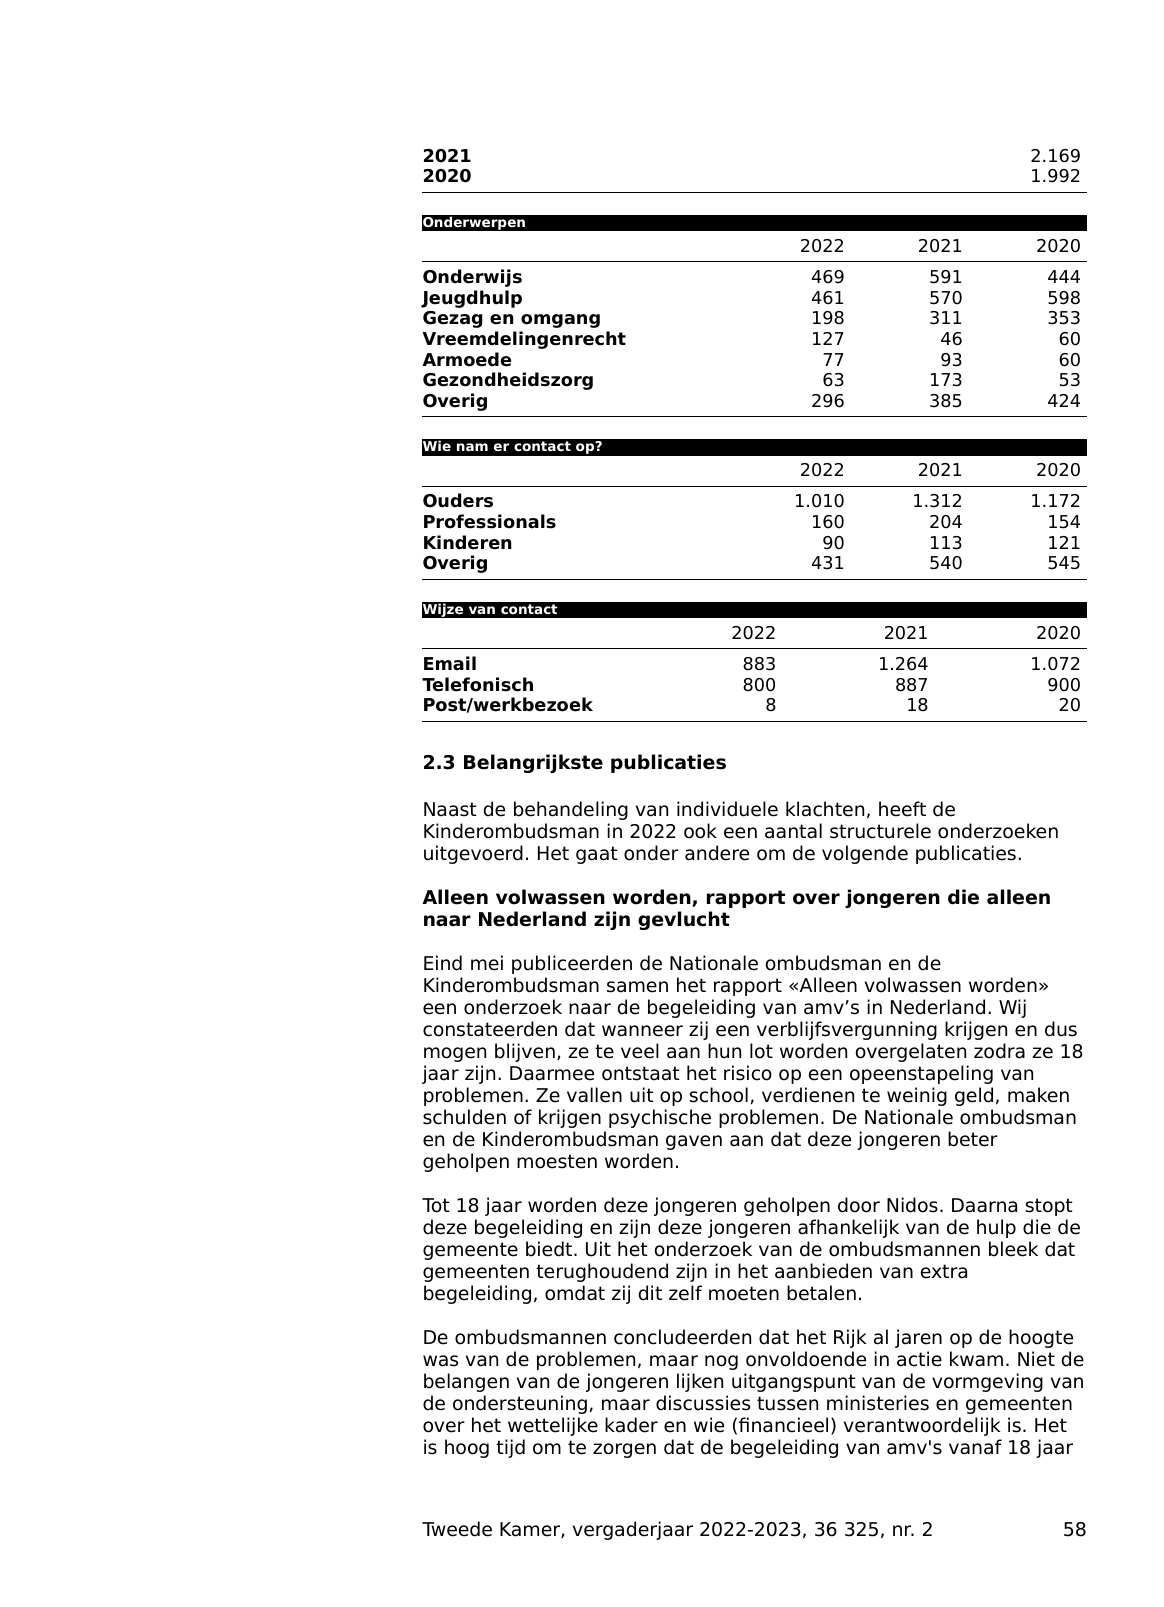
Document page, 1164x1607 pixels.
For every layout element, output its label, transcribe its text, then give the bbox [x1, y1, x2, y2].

table_cell 77 [732, 350, 850, 370]
subtitle Alleen volwassen worden, rapport over jongeren die alleen naar Nederland zijn gevlucht [422, 887, 1087, 931]
table_cell 2020 [422, 166, 954, 192]
table_cell 424 [969, 391, 1087, 416]
table_cell 2020 [969, 231, 1087, 261]
table_cell 1.264 [782, 649, 934, 675]
table_cell [422, 231, 732, 261]
table_cell 2020 [969, 456, 1087, 486]
table_cell 53 [969, 370, 1087, 391]
table_cell 883 [613, 649, 782, 675]
text Tot 18 jaar worden deze jongeren geholpen door Nidos. Daarna stopt deze begeleiding en zijn deze jongeren afhankelijk van de hulp die de gemeente biedt. Uit het onderzoek van de ombudsmannen bleek dat gemeenten terughoudend zijn in het aanbieden van extra begeleiding, omdat zij dit zelf moeten betalen. [422, 1195, 1087, 1305]
table_header Wijze van contact [422, 602, 1087, 617]
table_cell 2021 [782, 618, 934, 648]
table_cell 121 [969, 533, 1087, 553]
table_cell 540 [850, 553, 968, 579]
table_cell Ouders [422, 487, 732, 512]
table_cell 444 [969, 262, 1087, 288]
table_cell 570 [850, 288, 968, 308]
table_cell 311 [850, 308, 968, 329]
table_cell 60 [969, 350, 1087, 370]
table_cell Professionals [422, 512, 732, 533]
table_cell 20 [934, 695, 1087, 721]
table_cell 2021 [850, 231, 968, 261]
table_cell 461 [732, 288, 850, 308]
table_cell 204 [850, 512, 968, 533]
table_cell Post/werkbezoek [422, 695, 612, 721]
table_cell 1.992 [954, 166, 1087, 192]
table_cell 160 [732, 512, 850, 533]
table_cell 198 [732, 308, 850, 329]
table_cell 2021 [422, 146, 954, 166]
table_cell 2022 [732, 231, 850, 261]
table_cell 60 [969, 329, 1087, 349]
table_cell Telefonisch [422, 675, 612, 695]
table_cell 2.169 [954, 146, 1087, 166]
table_cell 113 [850, 533, 968, 553]
table_cell 431 [732, 553, 850, 579]
table_header Wie nam er contact op? [422, 439, 1087, 455]
table_cell 8 [613, 695, 782, 721]
table_cell 469 [732, 262, 850, 288]
table_cell Onderwijs [422, 262, 732, 288]
subtitle 2.3 Belangrijkste publicaties [422, 752, 1087, 774]
table_cell Overig [422, 391, 732, 416]
table_cell Armoede [422, 350, 732, 370]
table_cell Jeugdhulp [422, 288, 732, 308]
table_cell 154 [969, 512, 1087, 533]
table_cell 18 [782, 695, 934, 721]
table_cell 887 [782, 675, 934, 695]
table_cell Vreemdelingenrecht [422, 329, 732, 349]
table_cell 93 [850, 350, 968, 370]
table_cell 353 [969, 308, 1087, 329]
table_cell 900 [934, 675, 1087, 695]
table_header Onderwerpen [422, 215, 1087, 230]
table_cell 46 [850, 329, 968, 349]
table_cell 2022 [613, 618, 782, 648]
table_cell 1.010 [732, 487, 850, 512]
text De ombudsmannen concludeerden dat het Rijk al jaren op de hoogte was van de problemen, maar nog onvoldoende in actie kwam. Niet de belangen van de jongeren lijken uitgangspunt van de vormgeving van de ondersteuning, maar discussies tussen ministeries en gemeenten over het wettelijke kader en wie (financieel) verantwoordelijk is. Het is hoog tijd om te zorgen dat de begeleiding van amv's vanaf 18 jaar [422, 1327, 1087, 1459]
table_cell 598 [969, 288, 1087, 308]
table_cell 90 [732, 533, 850, 553]
table_cell 2021 [850, 456, 968, 486]
table_cell 385 [850, 391, 968, 416]
table_cell 1.172 [969, 487, 1087, 512]
text Eind mei publiceerden de Nationale ombudsman en de Kinderombudsman samen het rapport «Alleen volwassen worden» een onderzoek naar de begeleiding van amv’s in Nederland. Wij constateerden dat wanneer zij een verblijfsvergunning krijgen en dus mogen blijven, ze te veel aan hun lot worden overgelaten zodra ze 18 jaar zijn. Daarmee ontstaat het risico op een opeenstapeling van problemen. Ze vallen uit op school, verdienen te weinig geld, maken schulden of krijgen psychische problemen. De Nationale ombudsman en de Kinderombudsman gaven aan dat deze jongeren beter geholpen moesten worden. [422, 953, 1087, 1173]
table_header Totaal aantal zaken [422, 130, 1087, 146]
table_cell 127 [732, 329, 850, 349]
table_cell 173 [850, 370, 968, 391]
table_cell Email [422, 649, 612, 675]
table_cell 545 [969, 553, 1087, 579]
table_cell 1.072 [934, 649, 1087, 675]
table_cell 591 [850, 262, 968, 288]
table_cell [422, 456, 732, 486]
table_cell Gezondheidszorg [422, 370, 732, 391]
table_cell Kinderen [422, 533, 732, 553]
table_cell Gezag en omgang [422, 308, 732, 329]
table_cell 1.312 [850, 487, 968, 512]
text Naast de behandeling van individuele klachten, heeft de Kinderombudsman in 2022 ook een aantal structurele onderzoeken uitgevoerd. Het gaat onder andere om de volgende publicaties. [422, 799, 1087, 864]
table_cell 2020 [934, 618, 1087, 648]
table_cell 63 [732, 370, 850, 391]
table_cell 296 [732, 391, 850, 416]
table_cell 800 [613, 675, 782, 695]
table_cell [422, 618, 612, 648]
table_cell 2022 [732, 456, 850, 486]
table_cell Overig [422, 553, 732, 579]
